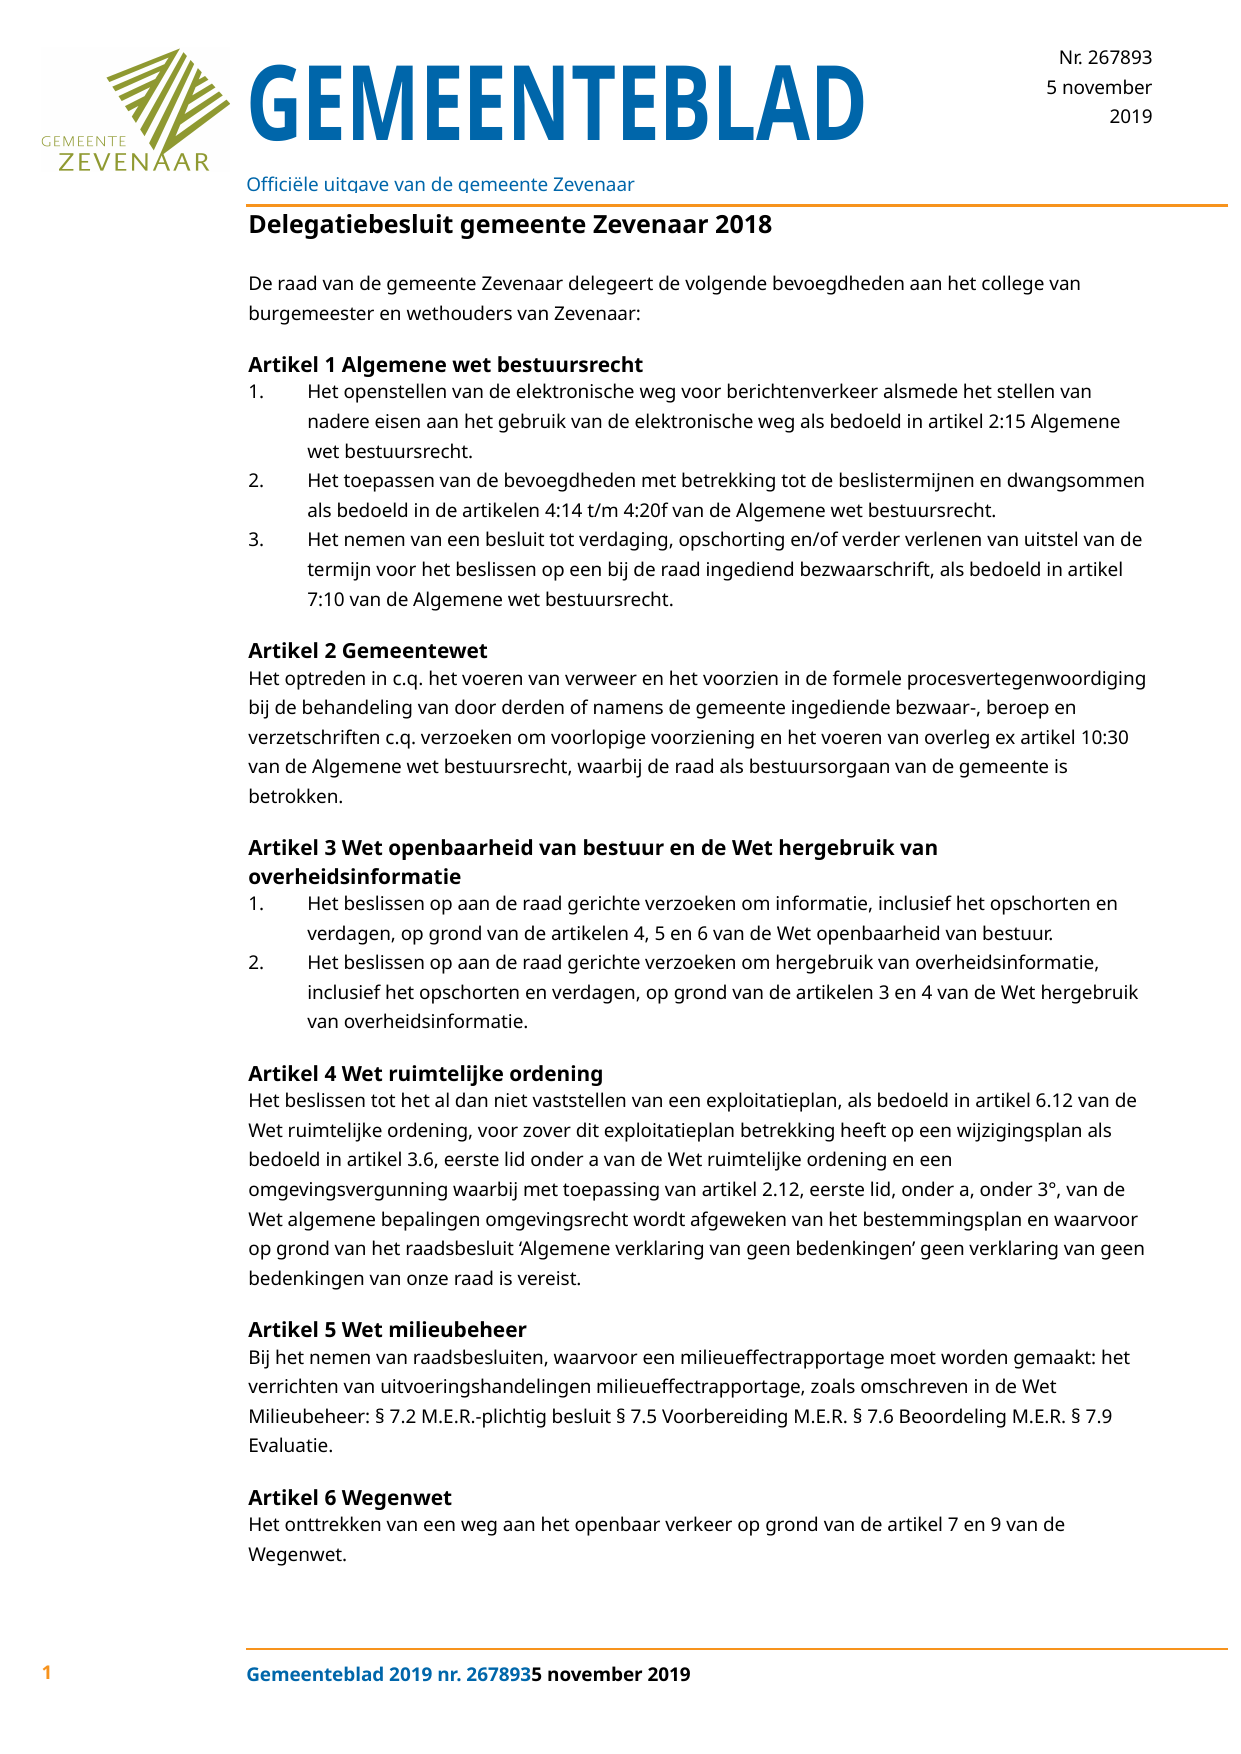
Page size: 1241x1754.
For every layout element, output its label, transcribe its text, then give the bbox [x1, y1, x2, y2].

list Het toepassen van de bevoegdheden met betrekking tot de beslistermijnen en dwangsommen als bedoeld in de artikelen 4:14 t/m 4:20f van de Algemene wet bestuursrecht. [248, 467, 1152, 523]
list Het openstellen van de elektronische weg voor berichtenverkeer alsmede het stellen van nadere eisen aan het gebruik van de elektronische weg als bedoeld in artikel 2:15 Algemene wet bestuursrecht. [248, 379, 1152, 464]
text Artikel 6 Wegenwet [248, 1483, 1152, 1511]
text Artikel 4 Wet ruimtelijke ordening [248, 1059, 1152, 1087]
list Het nemen van een besluit tot verdaging, opschorting en/of verder verlenen van uitstel van de termijn voor het beslissen op een bij de raad ingediend bezwaarschrift, als bedoeld in artikel 7:10 van de Algemene wet bestuursrecht. [248, 527, 1152, 612]
text De raad van de gemeente Zevenaar delegeert de volgende bevoegdheden aan het college van burgemeester en wethouders van Zevenaar: [248, 270, 1152, 326]
list Het beslissen op aan de raad gerichte verzoeken om informatie, inclusief het opschorten en verdagen, op grond van de artikelen 4, 5 en 6 van de Wet openbaarheid van bestuur. [248, 890, 1152, 946]
text Delegatiebesluit gemeente Zevenaar 2018 [248, 207, 1152, 241]
text Het onttrekken van een weg aan het openbaar verkeer op grond van de artikel 7 en 9 van de Wegenwet. [248, 1511, 1152, 1567]
text Het optreden in c.q. het voeren van verweer en het voorzien in de formele procesvertegenwoordiging bij de behandeling van door derden of namens de gemeente ingediende bezwaar-, beroep en verzetschriften c.q. verzoeken om voorlopige voorziening en het voeren van overleg ex artikel 10:30 van de Algemene wet bestuursrecht, waarbij de raad als bestuursorgaan van de gemeente is betrokken. [248, 665, 1152, 809]
text Bij het nemen van raadsbesluiten, waarvoor een milieueffectrapportage moet worden gemaakt: het verrichten van uitvoeringshandelingen milieueffectrapportage, zoals omschreven in de Wet Milieubeheer: § 7.2 M.E.R.-plichtig besluit § 7.5 Voorbereiding M.E.R. § 7.6 Beoordeling M.E.R. § 7.9 Evaluatie. [248, 1344, 1152, 1458]
text Artikel 5 Wet milieubeheer [248, 1315, 1152, 1344]
list Het beslissen op aan de raad gerichte verzoeken om hergebruik van overheidsinformatie, inclusief het opschorten en verdagen, op grond van de artikelen 3 en 4 van de Wet hergebruik van overheidsinformatie. [248, 949, 1152, 1034]
text Artikel 1 Algemene wet bestuursrecht [248, 350, 1152, 379]
text Artikel 3 Wet openbaarheid van bestuur en de Wet hergebruik van overheidsinformatie [248, 833, 1152, 890]
text Het beslissen tot het al dan niet vaststellen van een exploitatieplan, als bedoeld in artikel 6.12 van de Wet ruimtelijke ordening, voor zover dit exploitatieplan betrekking heeft op een wijzigingsplan als bedoeld in artikel 3.6, eerste lid onder a van de Wet ruimtelijke ordening en een omgevingsvergunning waarbij met toepassing van artikel 2.12, eerste lid, onder a, onder 3°, van de Wet algemene bepalingen omgevingsrecht wordt afgeweken van het bestemmingsplan en waarvoor op grond van het raadsbesluit ‘Algemene verklaring van geen bedenkingen’ geen verklaring van geen bedenkingen van onze raad is vereist. [248, 1087, 1152, 1291]
text Artikel 2 Gemeentewet [248, 636, 1152, 665]
picture [41, 47, 231, 172]
